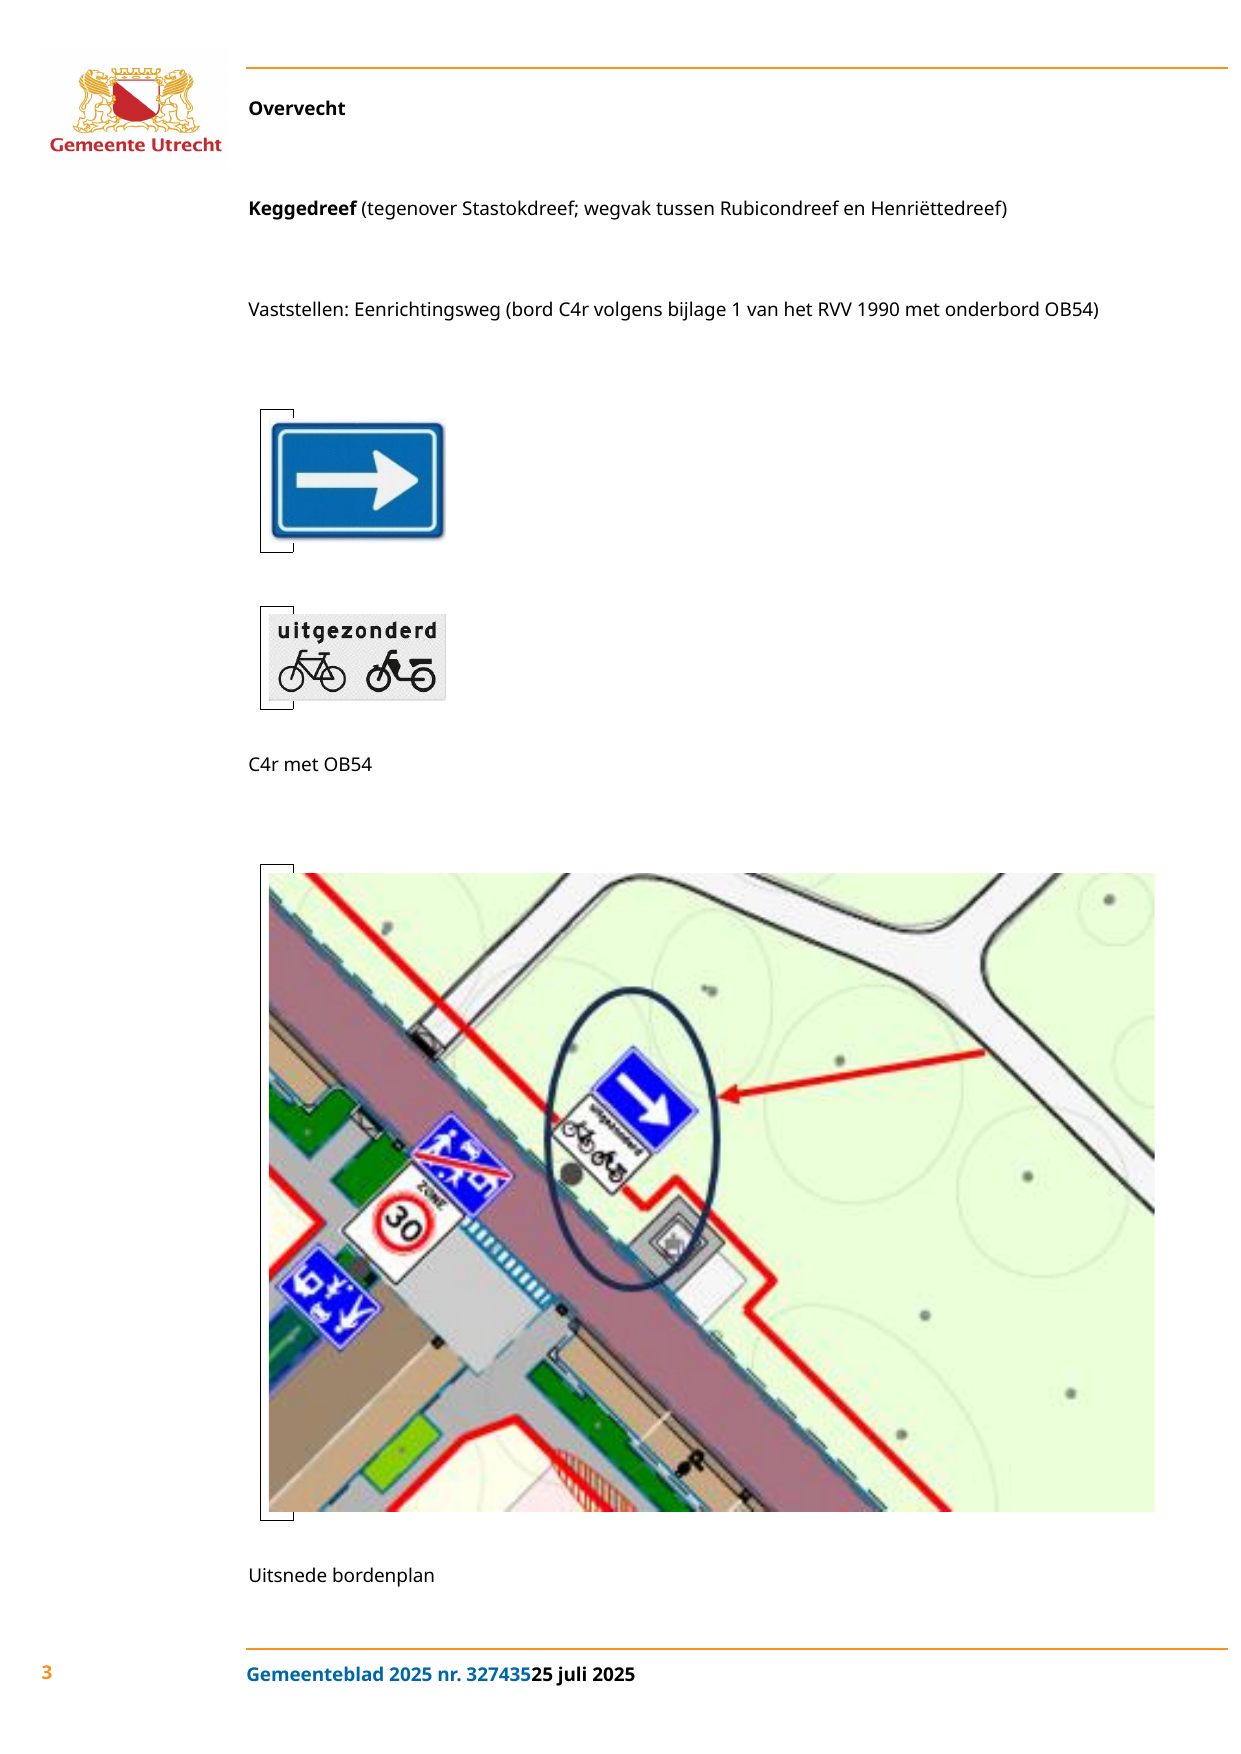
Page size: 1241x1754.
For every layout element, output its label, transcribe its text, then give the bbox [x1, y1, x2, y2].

picture [41, 47, 231, 172]
text Keggedreef (tegenover Stastokdreef; wegvak tussen Rubicondreef en Henriëttedreef) [248, 196, 1152, 221]
text Vaststellen: Eenrichtingsweg (bord C4r volgens bijlage 1 van het RVV 1990 met onderbord OB54) [248, 296, 1152, 322]
text Uitsnede bordenplan [248, 1563, 1152, 1588]
picture [268, 614, 447, 701]
text Overvecht [248, 95, 1152, 121]
picture [268, 418, 447, 543]
picture [268, 873, 1155, 1512]
text C4r met OB54 [248, 751, 1152, 777]
